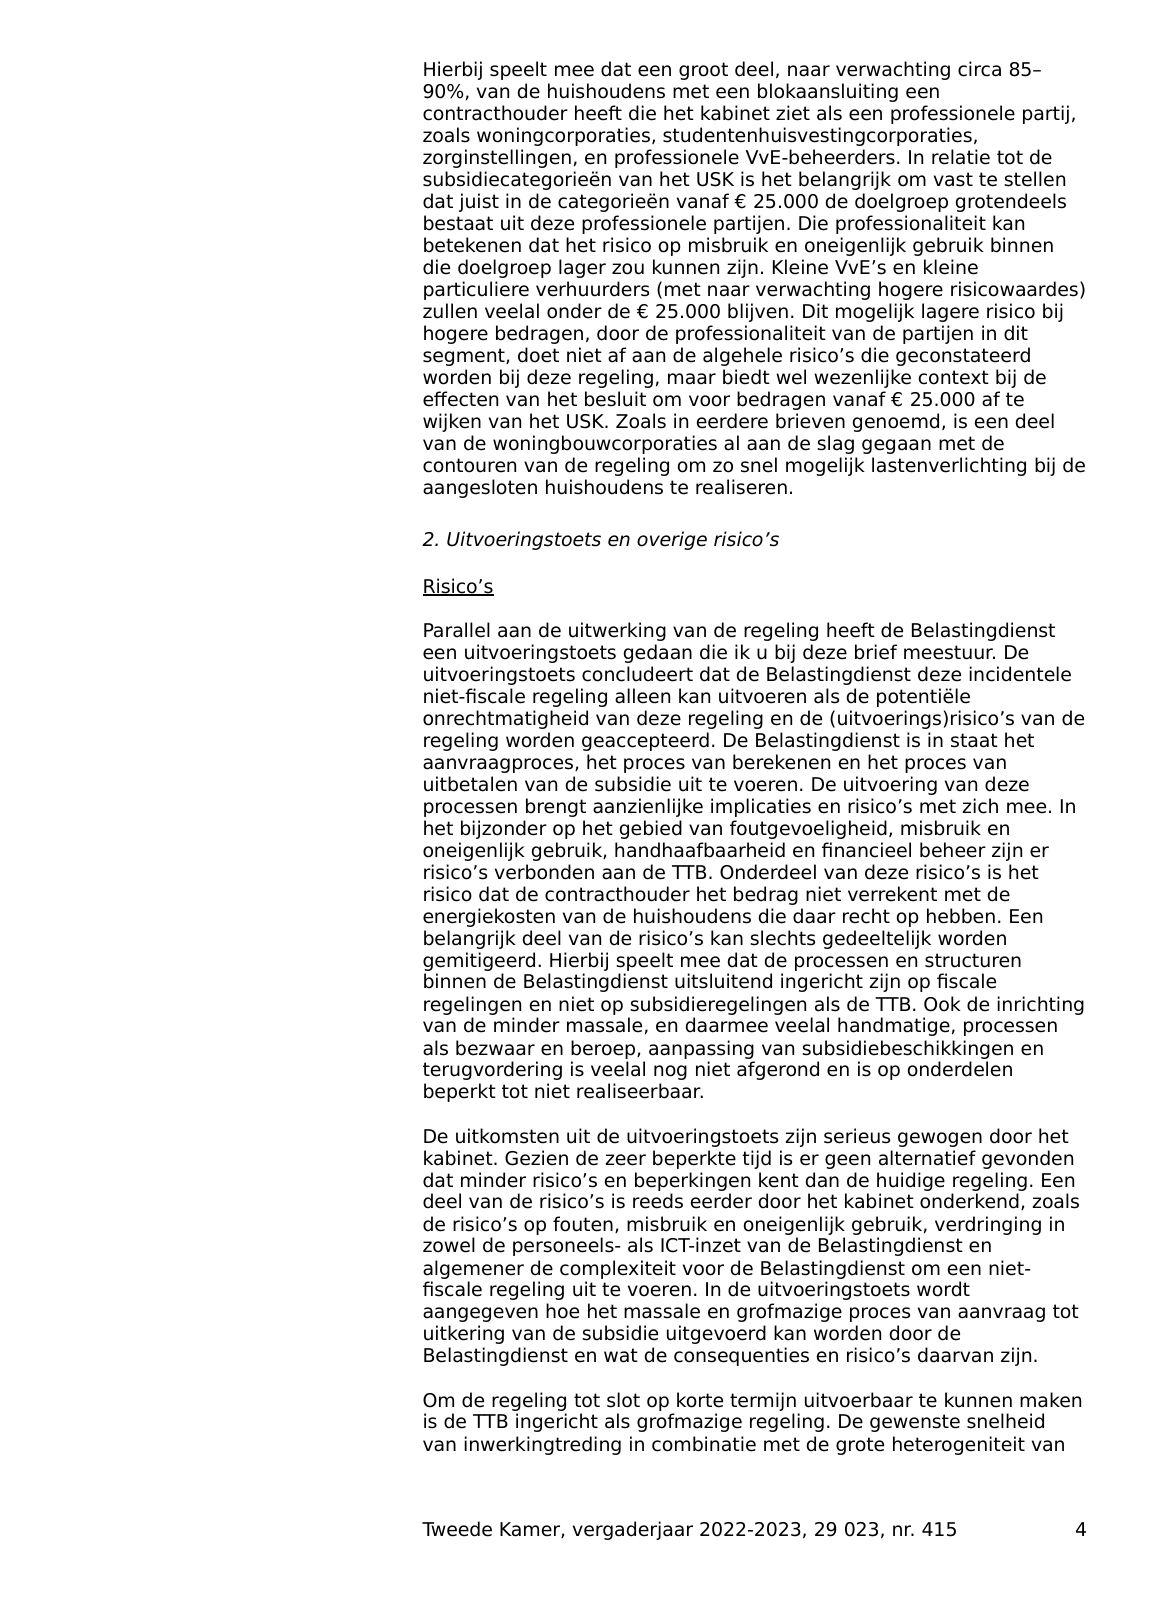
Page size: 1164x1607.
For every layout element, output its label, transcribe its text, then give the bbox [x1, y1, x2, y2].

text Hierbij speelt mee dat een groot deel, naar verwachting circa 85–90%, van de huishoudens met een blokaansluiting een contracthouder heeft die het kabinet ziet als een professionele partij, zoals woningcorporaties, studentenhuisvestingcorporaties, zorginstellingen, en professionele VvE-beheerders. In relatie tot de subsidiecategorieën van het USK is het belangrijk om vast te stellen dat juist in de categorieën vanaf € 25.000 de doelgroep grotendeels bestaat uit deze professionele partijen. Die professionaliteit kan betekenen dat het risico op misbruik en oneigenlijk gebruik binnen die doelgroep lager zou kunnen zijn. Kleine VvE’s en kleine particuliere verhuurders (met naar verwachting hogere risicowaardes) zullen veelal onder de € 25.000 blijven. Dit mogelijk lagere risico bij hogere bedragen, door de professionaliteit van de partijen in dit segment, doet niet af aan de algehele risico’s die geconstateerd worden bij deze regeling, maar biedt wel wezenlijke context bij de effecten van het besluit om voor bedragen vanaf € 25.000 af te wijken van het USK. Zoals in eerdere brieven genoemd, is een deel van de woningbouwcorporaties al aan de slag gegaan met de contouren van de regeling om zo snel mogelijk lastenverlichting bij de aangesloten huishoudens te realiseren. [422, 59, 1087, 499]
text De uitkomsten uit de uitvoeringstoets zijn serieus gewogen door het kabinet. Gezien de zeer beperkte tijd is er geen alternatief gevonden dat minder risico’s en beperkingen kent dan de huidige regeling. Een deel van de risico’s is reeds eerder door het kabinet onderkend, zoals de risico’s op fouten, misbruik en oneigenlijk gebruik, verdringing in zowel de personeels- als ICT-inzet van de Belastingdienst en algemener de complexiteit voor de Belastingdienst om een niet-fiscale regeling uit te voeren. In de uitvoeringstoets wordt aangegeven hoe het massale en grofmazige proces van aanvraag tot uitkering van de subsidie uitgevoerd kan worden door de Belastingdienst en wat de consequenties en risico’s daarvan zijn. [422, 1126, 1087, 1367]
text Om de regeling tot slot op korte termijn uitvoerbaar te kunnen maken is de TTB ingericht als grofmazige regeling. De gewenste snelheid van inwerkingtreding in combinatie met de grote heterogeniteit van [422, 1389, 1087, 1455]
subtitle Risico’s [422, 576, 1087, 598]
subtitle 2. Uitvoeringstoets en overige risico’s [422, 529, 1087, 551]
text Parallel aan de uitwerking van de regeling heeft de Belastingdienst een uitvoeringstoets gedaan die ik u bij deze brief meestuur. De uitvoeringstoets concludeert dat de Belastingdienst deze incidentele niet-fiscale regeling alleen kan uitvoeren als de potentiële onrechtmatigheid van deze regeling en de (uitvoerings)risico’s van de regeling worden geaccepteerd. De Belastingdienst is in staat het aanvraagproces, het proces van berekenen en het proces van uitbetalen van de subsidie uit te voeren. De uitvoering van deze processen brengt aanzienlijke implicaties en risico’s met zich mee. In het bijzonder op het gebied van foutgevoeligheid, misbruik en oneigenlijk gebruik, handhaafbaarheid en financieel beheer zijn er risico’s verbonden aan de TTB. Onderdeel van deze risico’s is het risico dat de contracthouder het bedrag niet verrekent met de energiekosten van de huishoudens die daar recht op hebben. Een belangrijk deel van de risico’s kan slechts gedeeltelijk worden gemitigeerd. Hierbij speelt mee dat de processen en structuren binnen de Belastingdienst uitsluitend ingericht zijn op fiscale regelingen en niet op subsidieregelingen als de TTB. Ook de inrichting van de minder massale, en daarmee veelal handmatige, processen als bezwaar en beroep, aanpassing van subsidiebeschikkingen en terugvordering is veelal nog niet afgerond en is op onderdelen beperkt tot niet realiseerbaar. [422, 620, 1087, 1103]
